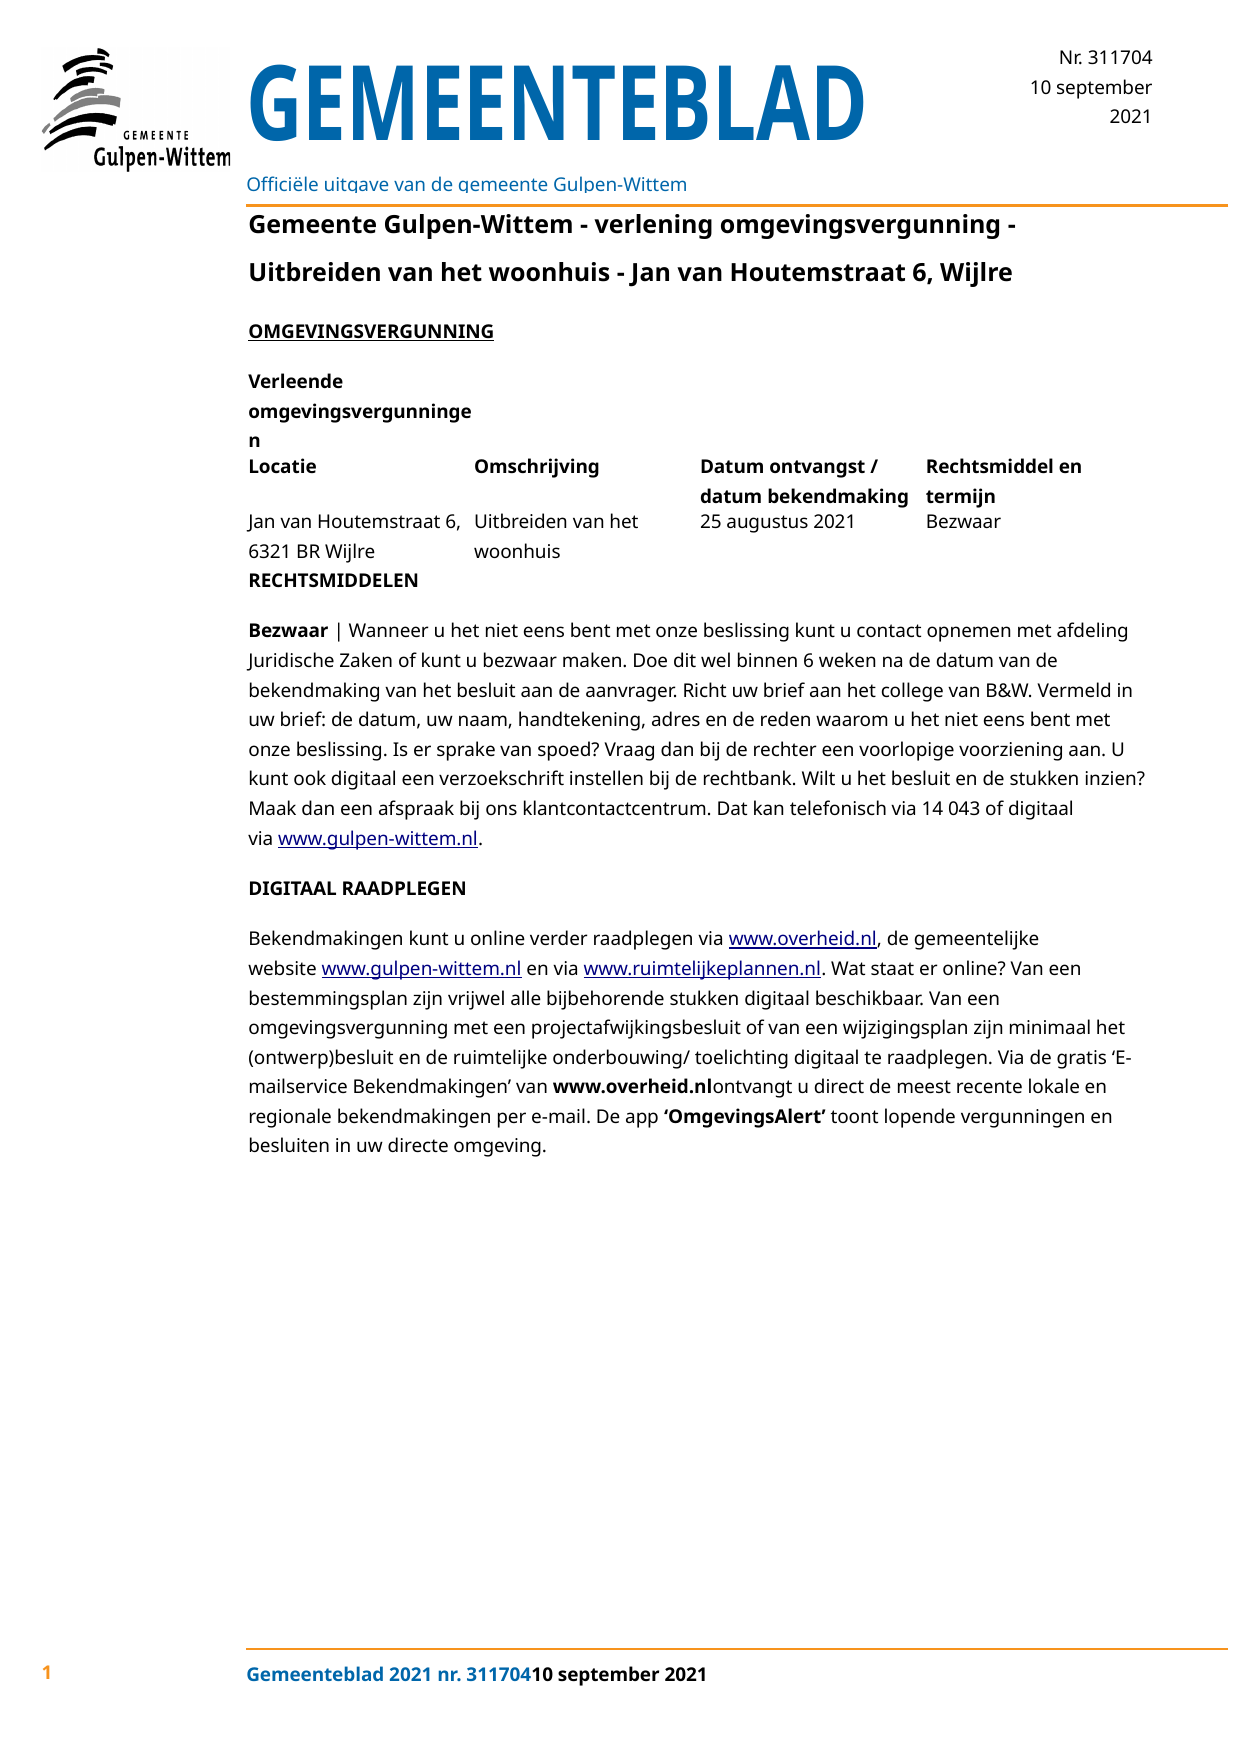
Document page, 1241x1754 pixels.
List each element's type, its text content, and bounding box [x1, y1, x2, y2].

table_header [474, 369, 700, 453]
text DIGITAAL RAADPLEGEN [248, 875, 1152, 901]
table_header Verleende omgevingsvergunningen [248, 369, 474, 453]
text Bezwaar | Wanneer u het niet eens bent met onze beslissing kunt u contact opnemen met afdeling Juridische Zaken of kunt u bezwaar maken. Doe dit wel binnen 6 weken na de datum van de bekendmaking van het besluit aan de aanvrager. Richt uw brief aan het college van B&W. Vermeld in uw brief: de datum, uw naam, handtekening, adres en de reden waarom u het niet eens bent met onze beslissing. Is er sprake van spoed? Vraag dan bij de rechter een voorlopige voorziening aan. U kunt ook digitaal een verzoekschrift instellen bij de rechtbank. Wilt u het besluit en de stukken inzien? Maak dan een afspraak bij ons klantcontactcentrum. Dat kan telefonisch via 14 043 of digitaal via www.gulpen-wittem.nl. [248, 618, 1152, 850]
text Gemeente Gulpen-Wittem - verlening omgevingsvergunning - Uitbreiden van het woonhuis - Jan van Houtemstraat 6, Wijlre [248, 207, 1152, 288]
table_cell Omschrijving [474, 453, 700, 509]
table_cell Rechtsmiddel en termijn [926, 453, 1152, 509]
table_cell Uitbreiden van het woonhuis [474, 509, 700, 564]
text RECHTSMIDDELEN [248, 567, 1152, 593]
table_cell Jan van Houtemstraat 6, 6321 BR Wijlre [248, 509, 474, 564]
table_header [700, 369, 926, 453]
table_cell Locatie [248, 453, 474, 509]
picture [41, 47, 231, 172]
table_cell Bezwaar [926, 509, 1152, 564]
text OMGEVINGSVERGUNNING [248, 318, 1152, 344]
table_cell Datum ontvangst / datum bekendmaking [700, 453, 926, 509]
table_header [926, 369, 1152, 453]
table_cell 25 augustus 2021 [700, 509, 926, 564]
text Bekendmakingen kunt u online verder raadplegen via www.overheid.nl, de gemeentelijke website www.gulpen-wittem.nl en via www.ruimtelijkeplannen.nl. Wat staat er online? Van een bestemmingsplan zijn vrijwel alle bijbehorende stukken digitaal beschikbaar. Van een omgevingsvergunning met een projectafwijkingsbesluit of van een wijzigingsplan zijn minimaal het (ontwerp)besluit en de ruimtelijke onderbouwing/ toelichting digitaal te raadplegen. Via de gratis ‘E-mailservice Bekendmakingen’ van www.overheid.nlontvangt u direct de meest recente lokale en regionale bekendmakingen per e-mail. De app ‘OmgevingsAlert’ toont lopende vergunningen en besluiten in uw directe omgeving. [248, 926, 1152, 1158]
